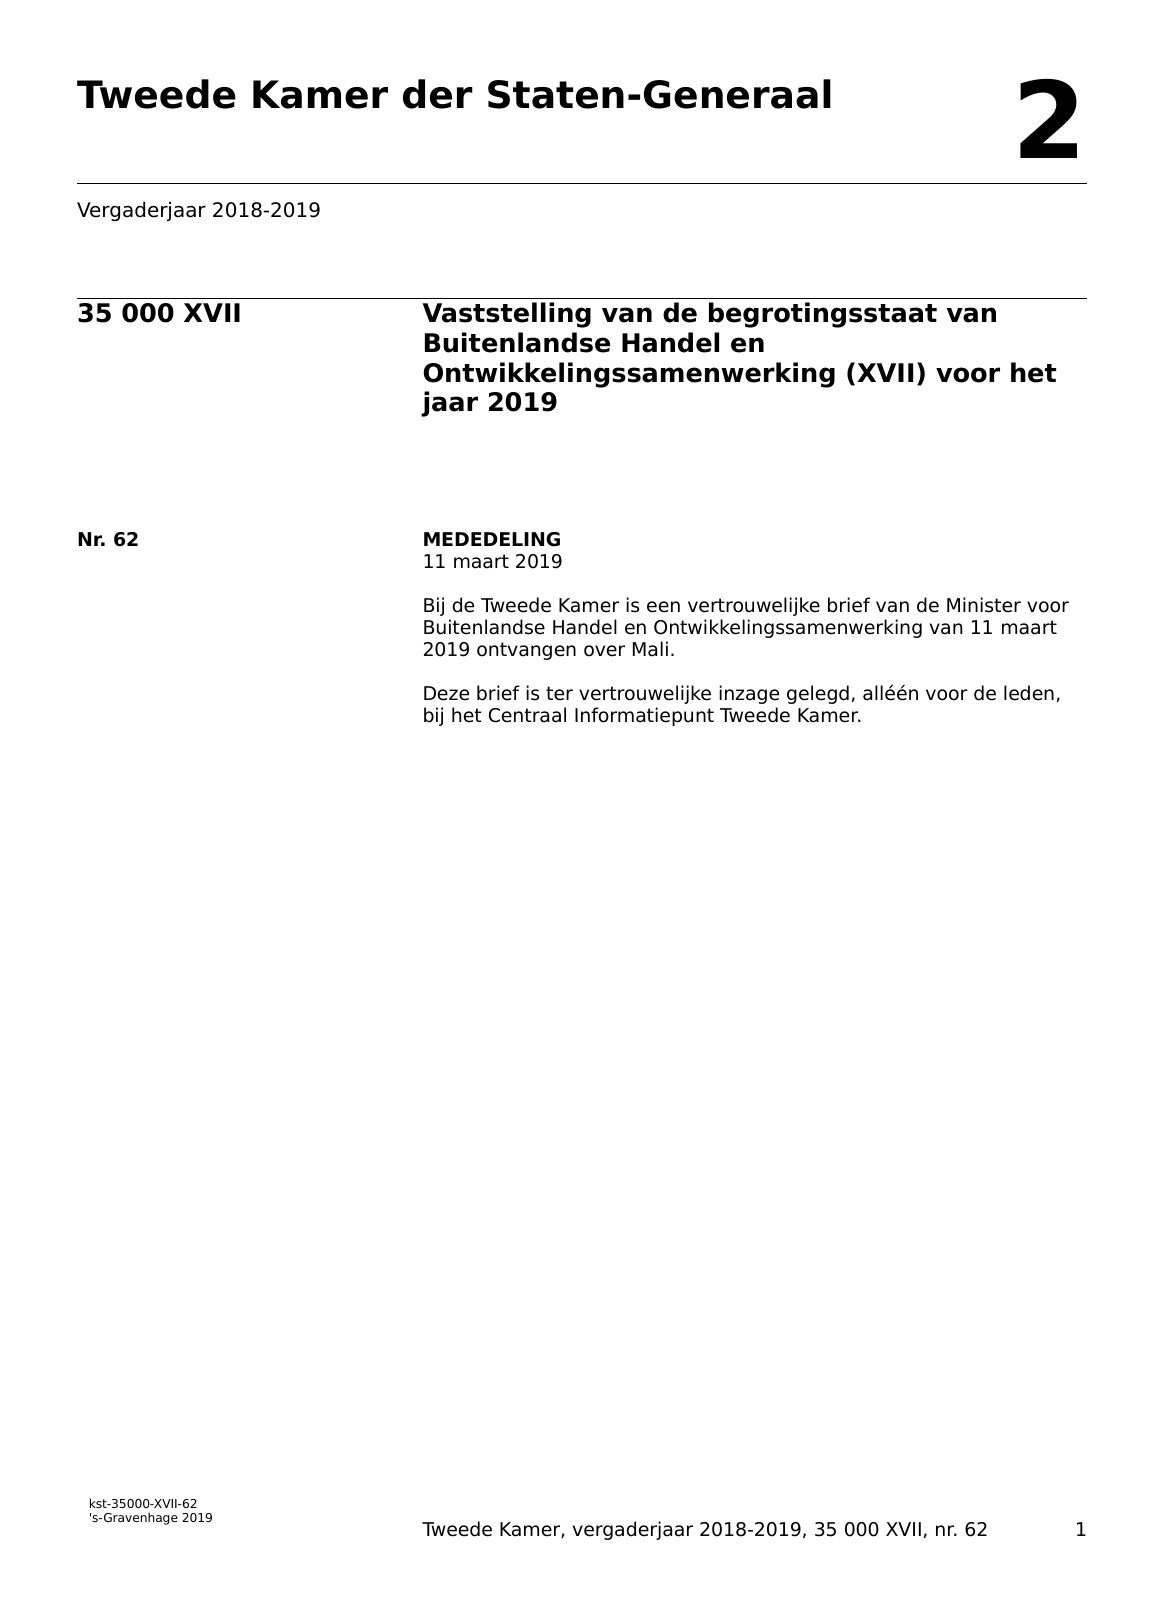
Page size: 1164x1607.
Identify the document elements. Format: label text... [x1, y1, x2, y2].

table_header Tweede Kamer der Staten-Generaal [77, 59, 886, 183]
text Deze brief is ter vertrouwelijke inzage gelegd, alléén voor de leden, bij het Centraal Informatiepunt Tweede Kamer. [422, 683, 1087, 727]
table_header 2 [886, 59, 1087, 183]
text Bij de Tweede Kamer is een vertrouwelijke brief van de Minister voor Buitenlandse Handel en Ontwikkelingssamenwerking van 11 maart 2019 ontvangen over Mali. [422, 595, 1087, 661]
text 11 maart 2019 [422, 551, 1087, 573]
table_cell Vergaderjaar 2018-2019 [77, 184, 1087, 298]
text 's-Gravenhage 2019 [88, 1511, 323, 1525]
subtitle Nr. 62 MEDEDELING [77, 529, 1087, 551]
subtitle 35 000 XVII Vaststelling van de begrotingsstaat van Buitenlandse Handel en Ontwikkelingssamenwerking (XVII) voor het jaar 2019 [77, 299, 1087, 418]
text kst-35000-XVII-62 [88, 1497, 323, 1511]
